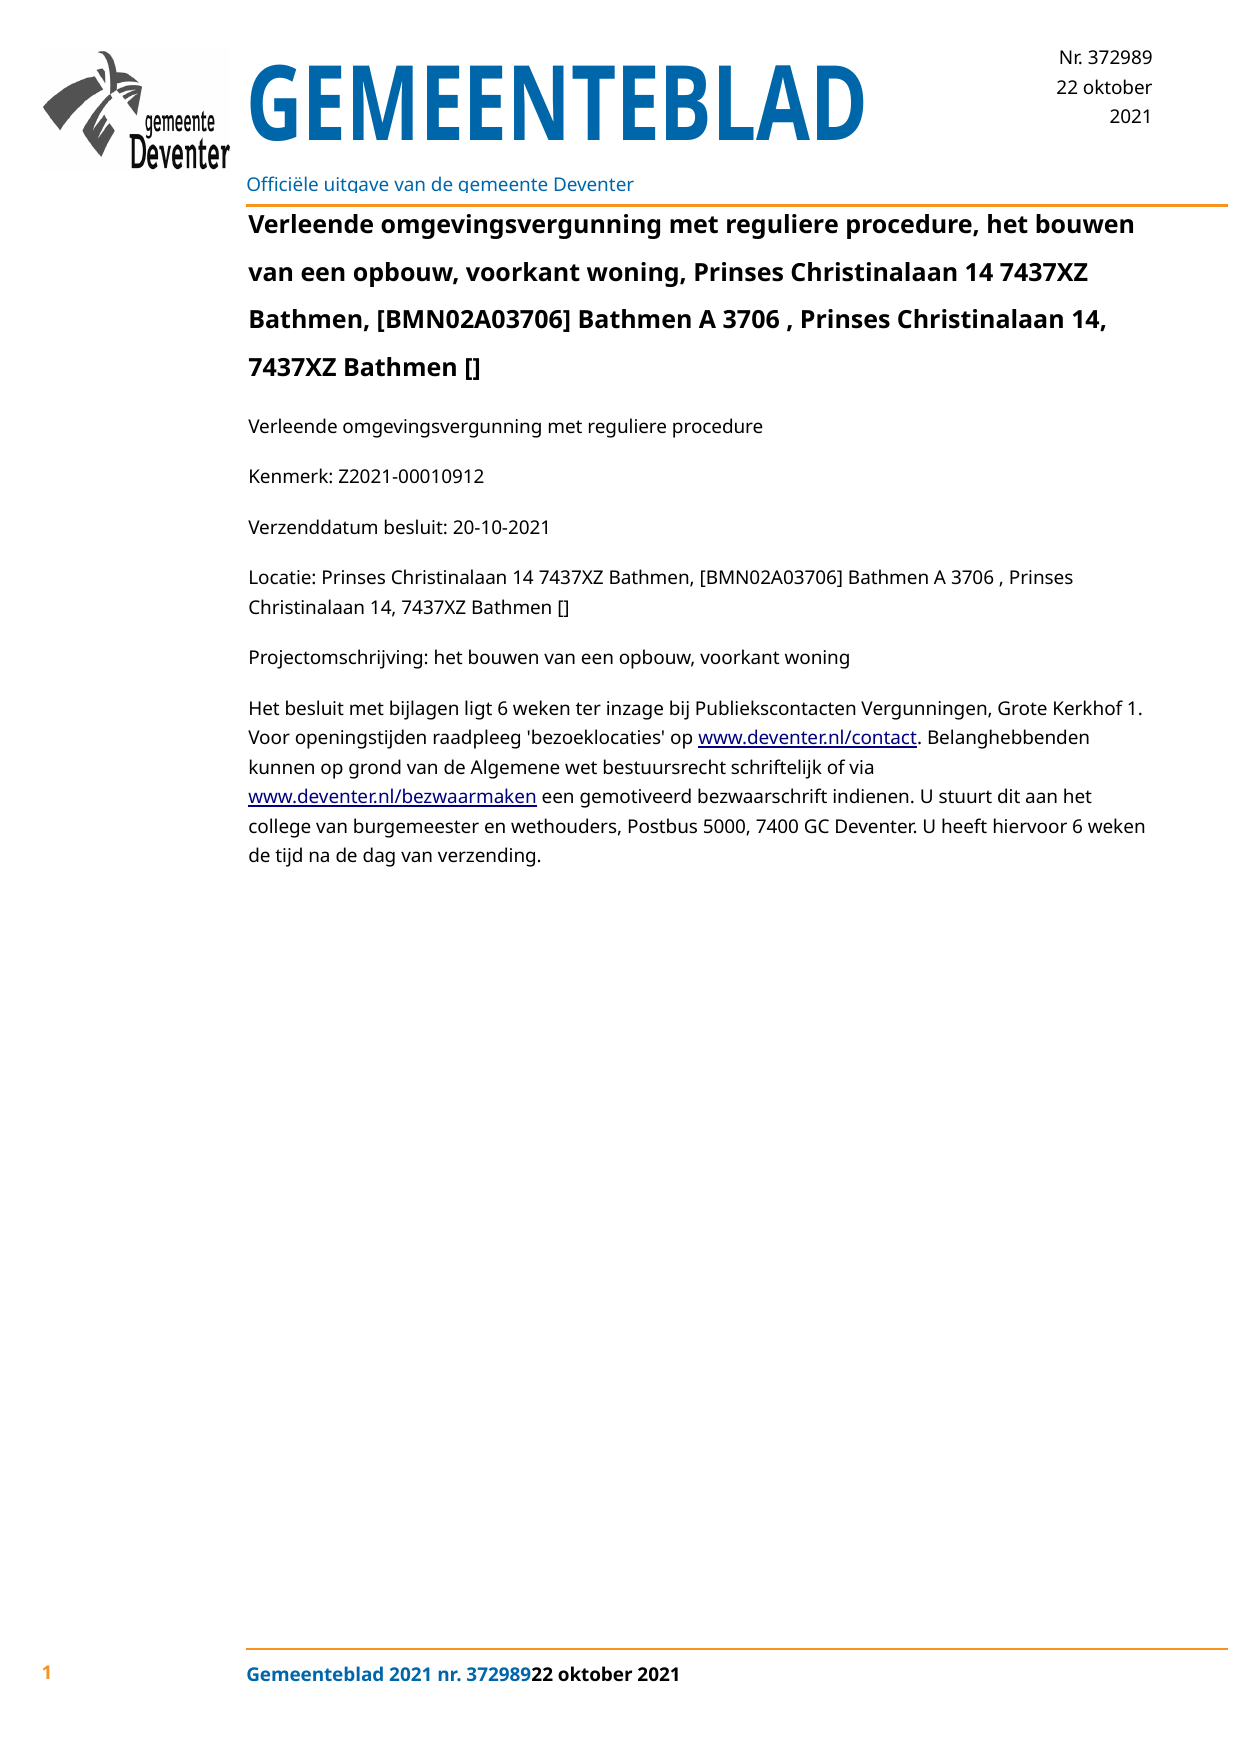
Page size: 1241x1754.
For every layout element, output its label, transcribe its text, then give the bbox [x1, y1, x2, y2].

text Projectomschrijving: het bouwen van een opbouw, voorkant woning [248, 644, 1152, 670]
text Verleende omgevingsvergunning met reguliere procedure [248, 413, 1152, 439]
picture [41, 47, 231, 172]
text Locatie: Prinses Christinalaan 14 7437XZ Bathmen, [BMN02A03706] Bathmen A 3706 , Prinses Christinalaan 14, 7437XZ Bathmen [] [248, 564, 1152, 620]
text Verzenddatum besluit: 20-10-2021 [248, 514, 1152, 540]
text Het besluit met bijlagen ligt 6 weken ter inzage bij Publiekscontacten Vergunningen, Grote Kerkhof 1. Voor openingstijden raadpleeg 'bezoeklocaties' op www.deventer.nl/contact. Belanghebbenden kunnen op grond van de Algemene wet bestuursrecht schriftelijk of via www.deventer.nl/bezwaarmaken een gemotiveerd bezwaarschrift indienen. U stuurt dit aan het college van burgemeester en wethouders, Postbus 5000, 7400 GC Deventer. U heeft hiervoor 6 weken de tijd na de dag van verzending. [248, 695, 1152, 868]
text Verleende omgevingsvergunning met reguliere procedure, het bouwen van een opbouw, voorkant woning, Prinses Christinalaan 14 7437XZ Bathmen, [BMN02A03706] Bathmen A 3706 , Prinses Christinalaan 14, 7437XZ Bathmen [] [248, 207, 1152, 384]
text Kenmerk: Z2021-00010912 [248, 463, 1152, 489]
